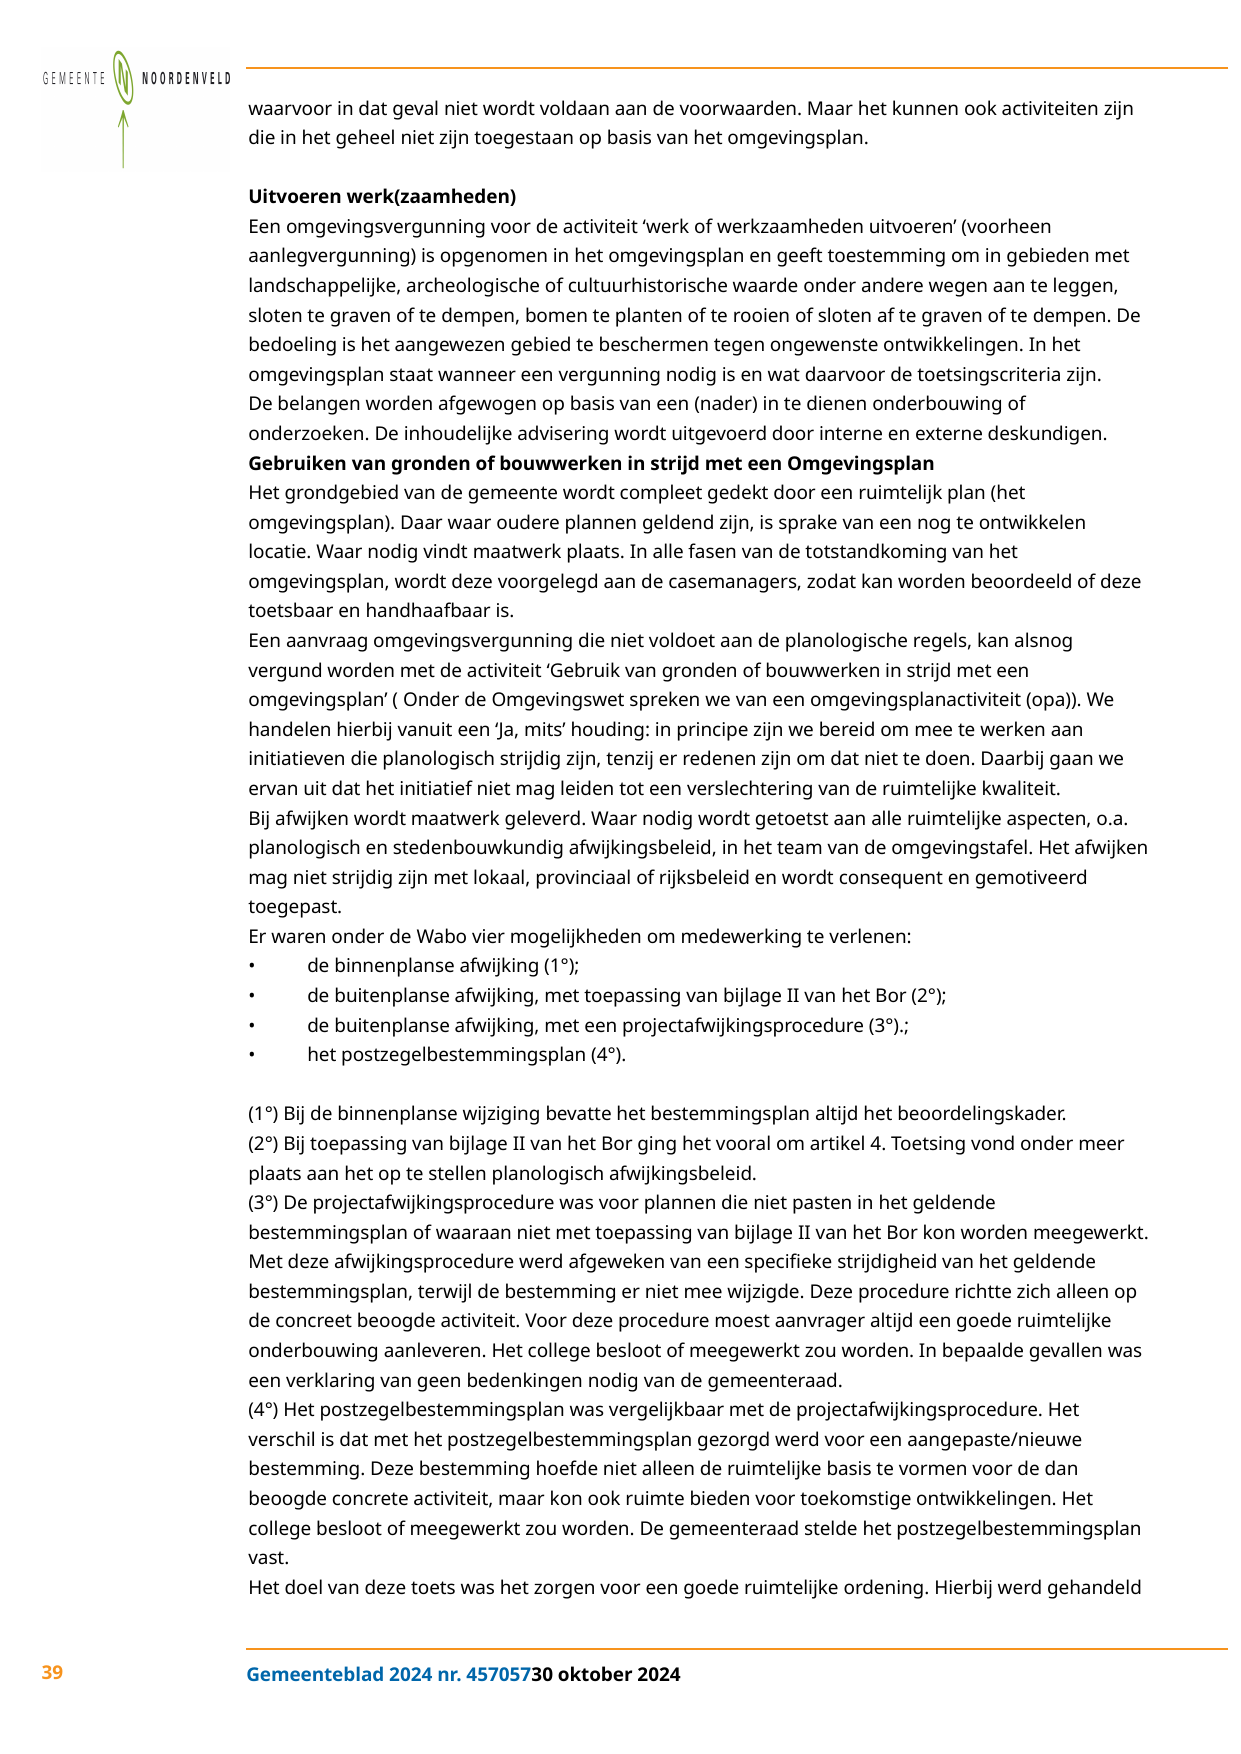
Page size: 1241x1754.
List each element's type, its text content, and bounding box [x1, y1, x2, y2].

list het postzegelbestemmingsplan (4°). [248, 1041, 1152, 1067]
list de binnenplanse afwijking (1°); [248, 953, 1152, 978]
text Een aanvraag omgevingsvergunning die niet voldoet aan de planologische regels, kan alsnog vergund worden met de activiteit ‘Gebruik van gronden of bouwwerken in strijd met een omgevingsplan’ ( Onder de Omgevingswet spreken we van een omgevingsplanactiviteit (opa)). We handelen hierbij vanuit een ‘Ja, mits’ houding: in principe zijn we bereid om mee te werken aan initiatieven die planologisch strijdig zijn, tenzij er redenen zijn om dat niet te doen. Daarbij gaan we ervan uit dat het initiatief niet mag leiden tot een verslechtering van de ruimtelijke kwaliteit. [248, 627, 1152, 801]
text waarvoor in dat geval niet wordt voldaan aan de voorwaarden. Maar het kunnen ook activiteiten zijn die in het geheel niet zijn toegestaan op basis van het omgevingsplan. [248, 95, 1152, 150]
text Uitvoeren werk(zaamheden) [248, 183, 1152, 209]
text (4°) Het postzegelbestemmingsplan was vergelijkbaar met de projectafwijkingsprocedure. Het verschil is dat met het postzegelbestemmingsplan gezorgd werd voor een aangepaste/nieuwe bestemming. Deze bestemming hoefde niet alleen de ruimtelijke basis te vormen voor de dan beoogde concrete activiteit, maar kon ook ruimte bieden voor toekomstige ontwikkelingen. Het college besloot of meegewerkt zou worden. De gemeenteraad stelde het postzegelbestemmingsplan vast. [248, 1396, 1152, 1570]
text (3°) De projectafwijkingsprocedure was voor plannen die niet pasten in het geldende bestemmingsplan of waaraan niet met toepassing van bijlage II van het Bor kon worden meegewerkt. Met deze afwijkingsprocedure werd afgeweken van een specifieke strijdigheid van het geldende bestemmingsplan, terwijl de bestemming er niet mee wijzigde. Deze procedure richtte zich alleen op de concreet beoogde activiteit. Voor deze procedure moest aanvrager altijd een goede ruimtelijke onderbouwing aanleveren. Het college besloot of meegewerkt zou worden. In bepaalde gevallen was een verklaring van geen bedenkingen nodig van de gemeenteraad. [248, 1189, 1152, 1393]
text Bij afwijken wordt maatwerk geleverd. Waar nodig wordt getoetst aan alle ruimtelijke aspecten, o.a. planologisch en stedenbouwkundig afwijkingsbeleid, in het team van de omgevingstafel. Het afwijken mag niet strijdig zijn met lokaal, provinciaal of rijksbeleid en wordt consequent en gemotiveerd toegepast. [248, 805, 1152, 919]
text Het grondgebied van de gemeente wordt compleet gedekt door een ruimtelijk plan (het omgevingsplan). Daar waar oudere plannen geldend zijn, is sprake van een nog te ontwikkelen locatie. Waar nodig vindt maatwerk plaats. In alle fasen van de totstandkoming van het omgevingsplan, wordt deze voorgelegd aan de casemanagers, zodat kan worden beoordeeld of deze toetsbaar en handhaafbaar is. [248, 479, 1152, 623]
text De belangen worden afgewogen op basis van een (nader) in te dienen onderbouwing of onderzoeken. De inhoudelijke advisering wordt uitgevoerd door interne en externe deskundigen. [248, 391, 1152, 446]
text Er waren onder de Wabo vier mogelijkheden om medewerking te verlenen: [248, 923, 1152, 949]
text (2°) Bij toepassing van bijlage II van het Bor ging het vooral om artikel 4. Toetsing vond onder meer plaats aan het op te stellen planologisch afwijkingsbeleid. [248, 1130, 1152, 1186]
text Een omgevingsvergunning voor de activiteit ‘werk of werkzaamheden uitvoeren’ (voorheen aanlegvergunning) is opgenomen in het omgevingsplan en geeft toestemming om in gebieden met landschappelijke, archeologische of cultuurhistorische waarde onder andere wegen aan te leggen, sloten te graven of te dempen, bomen te planten of te rooien of sloten af te graven of te dempen. De bedoeling is het aangewezen gebied te beschermen tegen ongewenste ontwikkelingen. In het omgevingsplan staat wanneer een vergunning nodig is en wat daarvoor de toetsingscriteria zijn. [248, 213, 1152, 387]
list de buitenplanse afwijking, met toepassing van bijlage II van het Bor (2°); [248, 982, 1152, 1008]
list de buitenplanse afwijking, met een projectafwijkingsprocedure (3°).; [248, 1012, 1152, 1038]
text (1°) Bij de binnenplanse wijziging bevatte het bestemmingsplan altijd het beoordelingskader. [248, 1101, 1152, 1126]
picture [41, 47, 231, 172]
text Het doel van deze toets was het zorgen voor een goede ruimtelijke ordening. Hierbij werd gehandeld [248, 1574, 1152, 1600]
text Gebruiken van gronden of bouwwerken in strijd met een Omgevingsplan [248, 450, 1152, 476]
